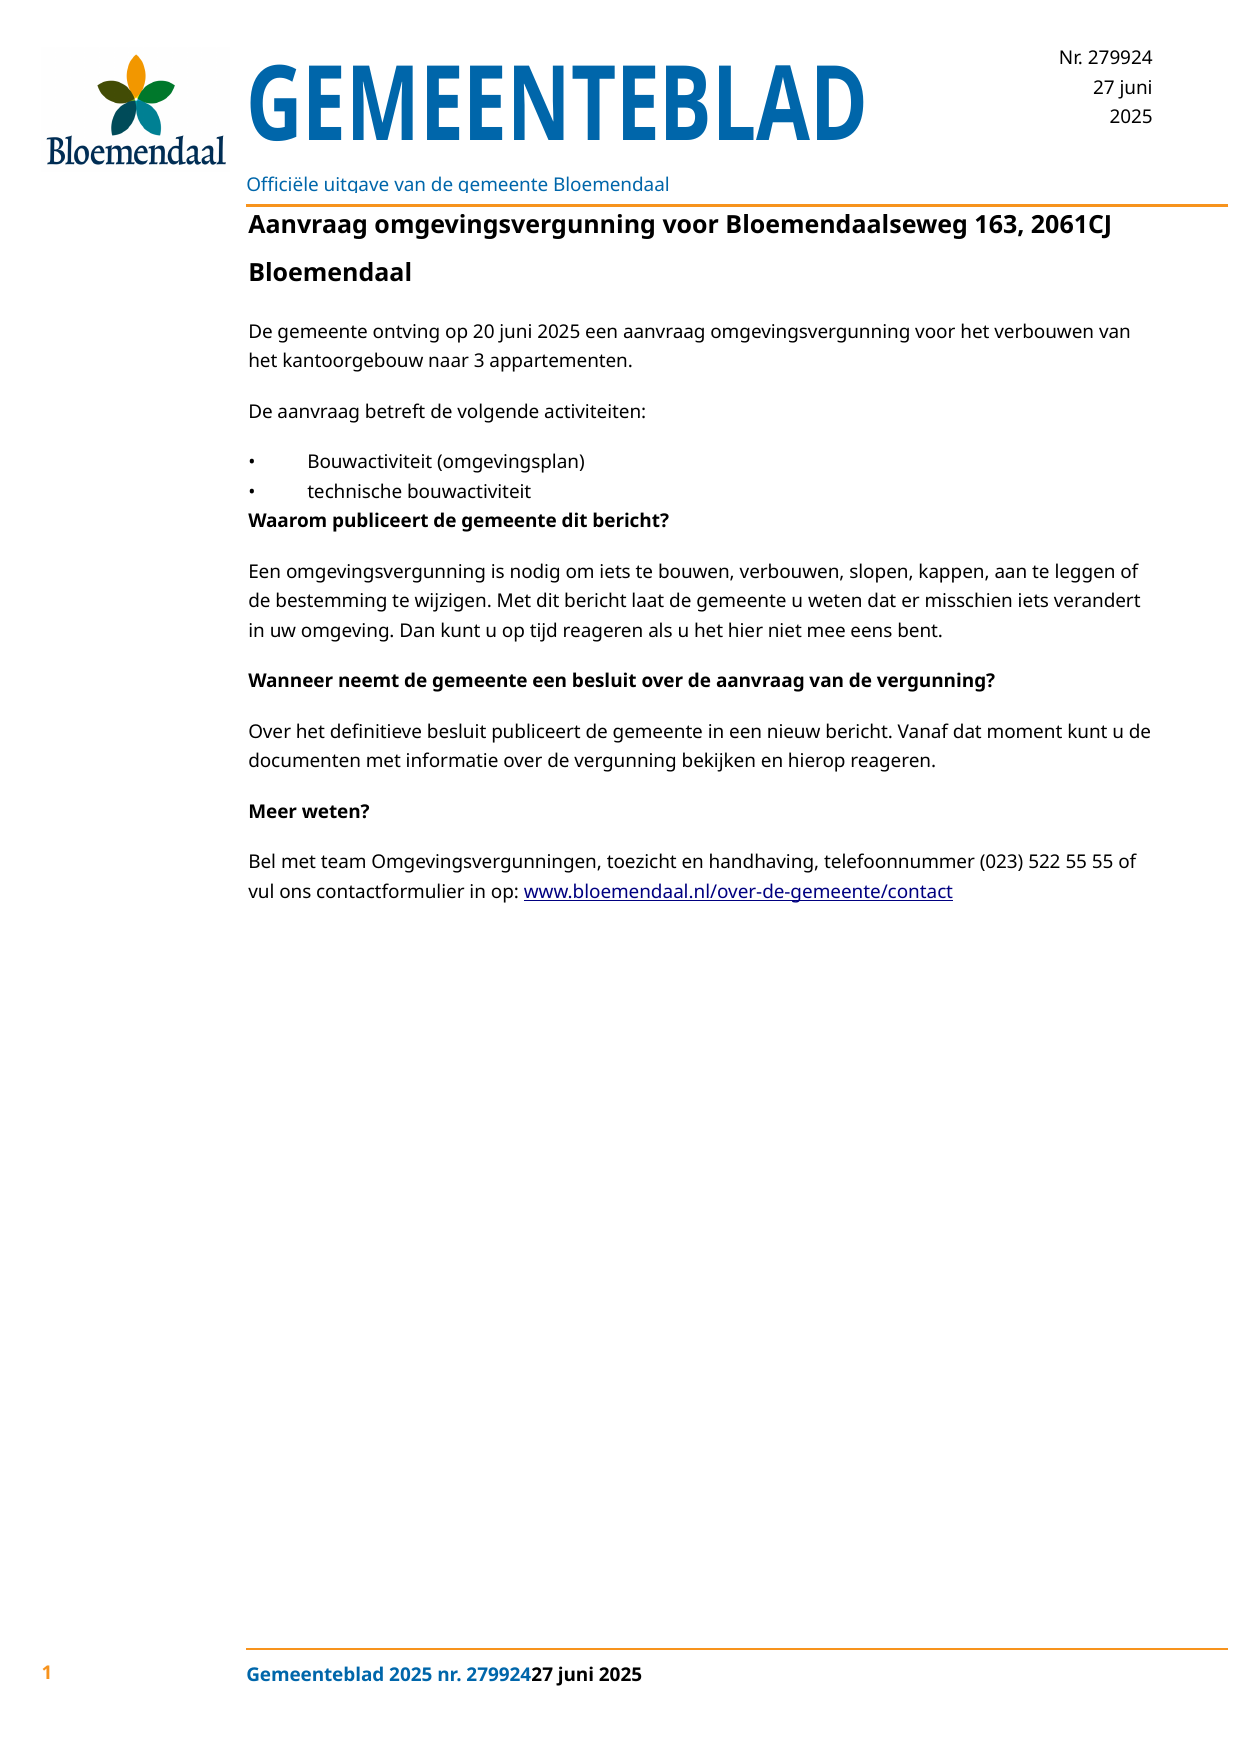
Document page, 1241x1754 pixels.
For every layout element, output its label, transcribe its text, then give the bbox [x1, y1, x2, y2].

text Over het definitieve besluit publiceert de gemeente in een nieuw bericht. Vanaf dat moment kunt u de documenten met informatie over de vergunning bekijken en hierop reageren. [248, 718, 1152, 773]
text Waarom publiceert de gemeente dit bericht? [248, 507, 1152, 533]
text Meer weten? [248, 798, 1152, 824]
text Een omgevingsvergunning is nodig om iets te bouwen, verbouwen, slopen, kappen, aan te leggen of de bestemming te wijzigen. Met dit bericht laat de gemeente u weten dat er misschien iets verandert in uw omgeving. Dan kunt u op tijd reageren als u het hier niet mee eens bent. [248, 558, 1152, 643]
text Wanneer neemt de gemeente een besluit over de aanvraag van de vergunning? [248, 667, 1152, 693]
text Bel met team Omgevingsvergunningen, toezicht en handhaving, telefoonnummer (023) 522 55 55 of vul ons contactformulier in op: www.bloemendaal.nl/over-de-gemeente/contact [248, 848, 1152, 904]
list technische bouwactiviteit [248, 478, 1152, 504]
text De aanvraag betreft de volgende activiteiten: [248, 398, 1152, 424]
text De gemeente ontving op 20 juni 2025 een aanvraag omgevingsvergunning voor het verbouwen van het kantoorgebouw naar 3 appartementen. [248, 318, 1152, 373]
text Aanvraag omgevingsvergunning voor Bloemendaalseweg 163, 2061CJ Bloemendaal [248, 207, 1152, 288]
picture [41, 47, 231, 172]
list Bouwactiviteit (omgevingsplan) [248, 448, 1152, 474]
